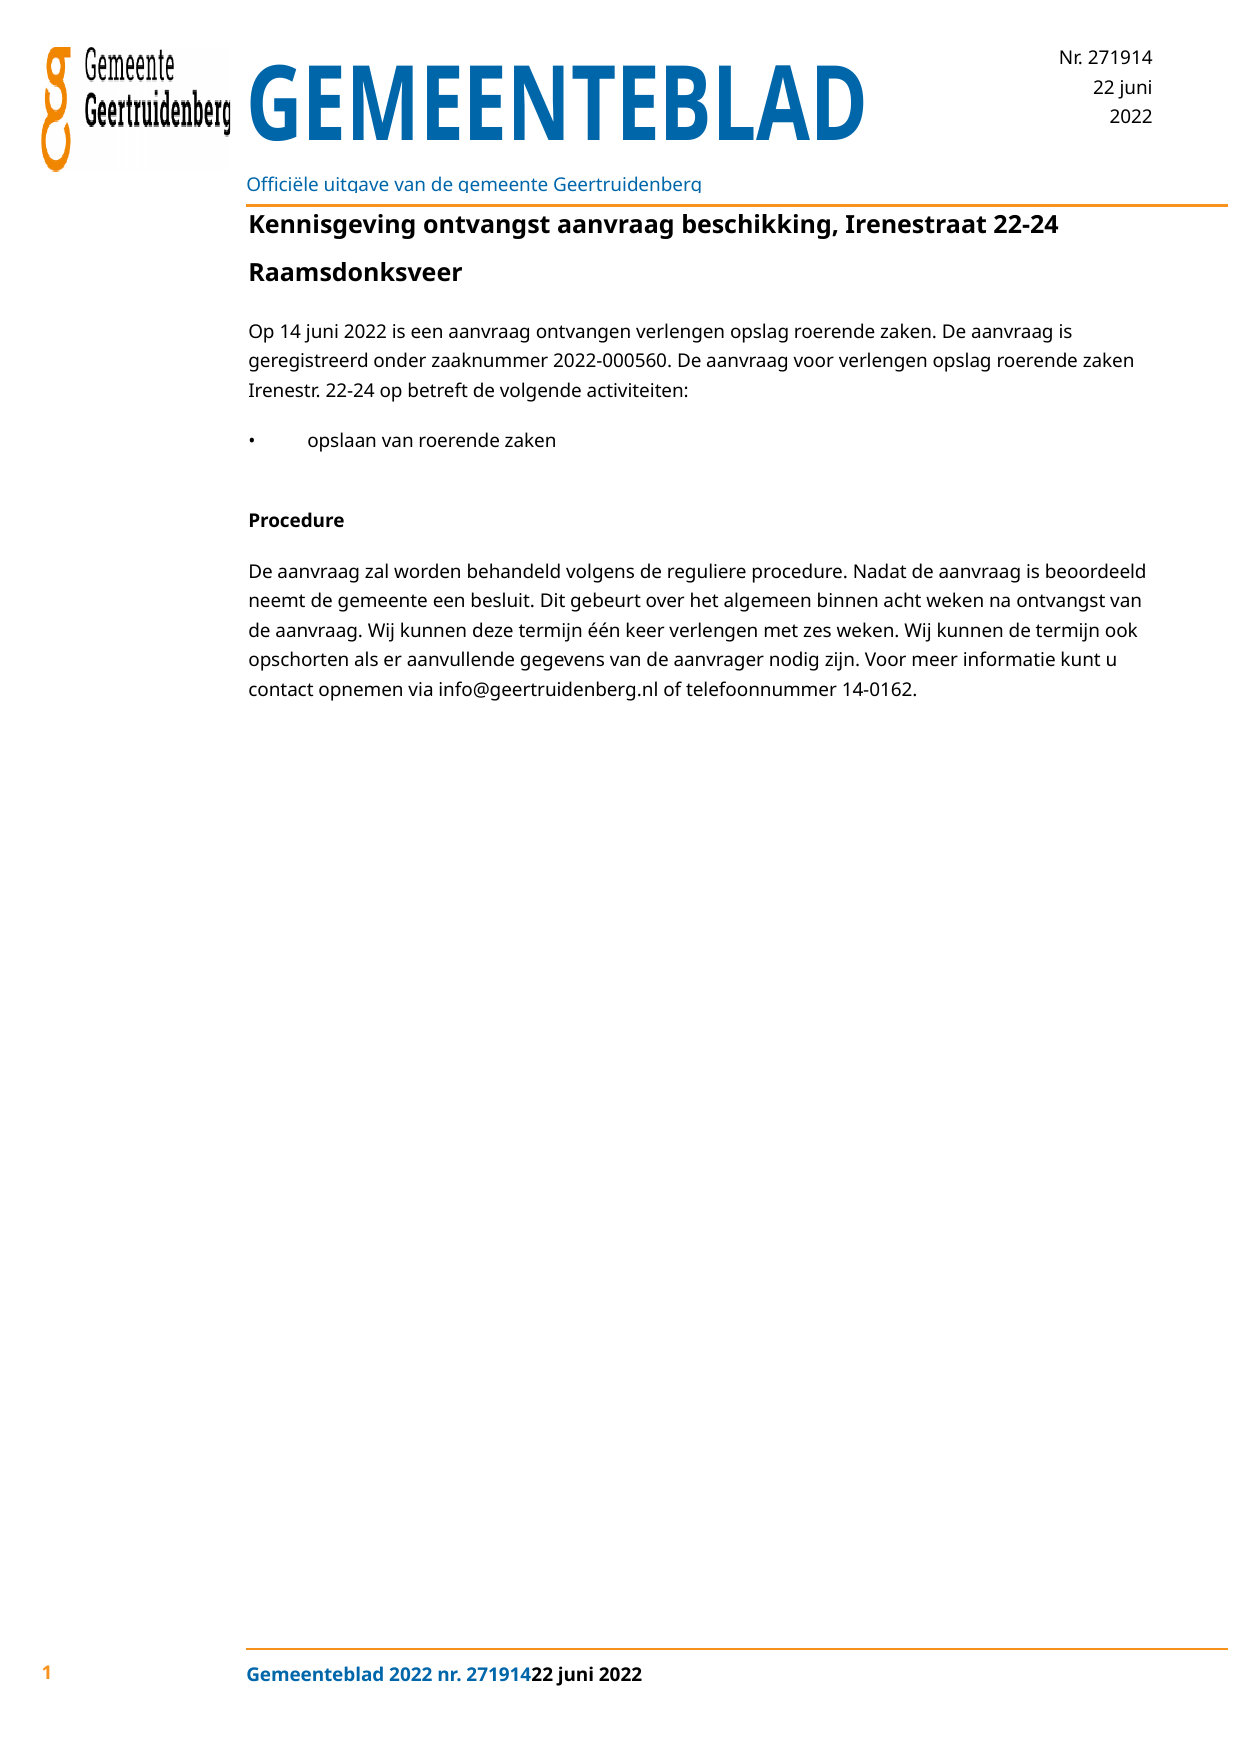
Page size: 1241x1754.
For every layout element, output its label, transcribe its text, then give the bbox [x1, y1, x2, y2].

list opslaan van roerende zaken [248, 427, 1152, 453]
text Procedure [248, 507, 1152, 533]
picture [41, 47, 231, 172]
text Kennisgeving ontvangst aanvraag beschikking, Irenestraat 22-24 Raamsdonksveer [248, 207, 1152, 288]
text De aanvraag zal worden behandeld volgens de reguliere procedure. Nadat de aanvraag is beoordeeld neemt de gemeente een besluit. Dit gebeurt over het algemeen binnen acht weken na ontvangst van de aanvraag. Wij kunnen deze termijn één keer verlengen met zes weken. Wij kunnen de termijn ook opschorten als er aanvullende gegevens van de aanvrager nodig zijn. Voor meer informatie kunt u contact opnemen via info@geertruidenberg.nl of telefoonnummer 14-0162. [248, 558, 1152, 702]
text Op 14 juni 2022 is een aanvraag ontvangen verlengen opslag roerende zaken. De aanvraag is geregistreerd onder zaaknummer 2022-000560. De aanvraag voor verlengen opslag roerende zaken Irenestr. 22-24 op betreft de volgende activiteiten: [248, 318, 1152, 403]
